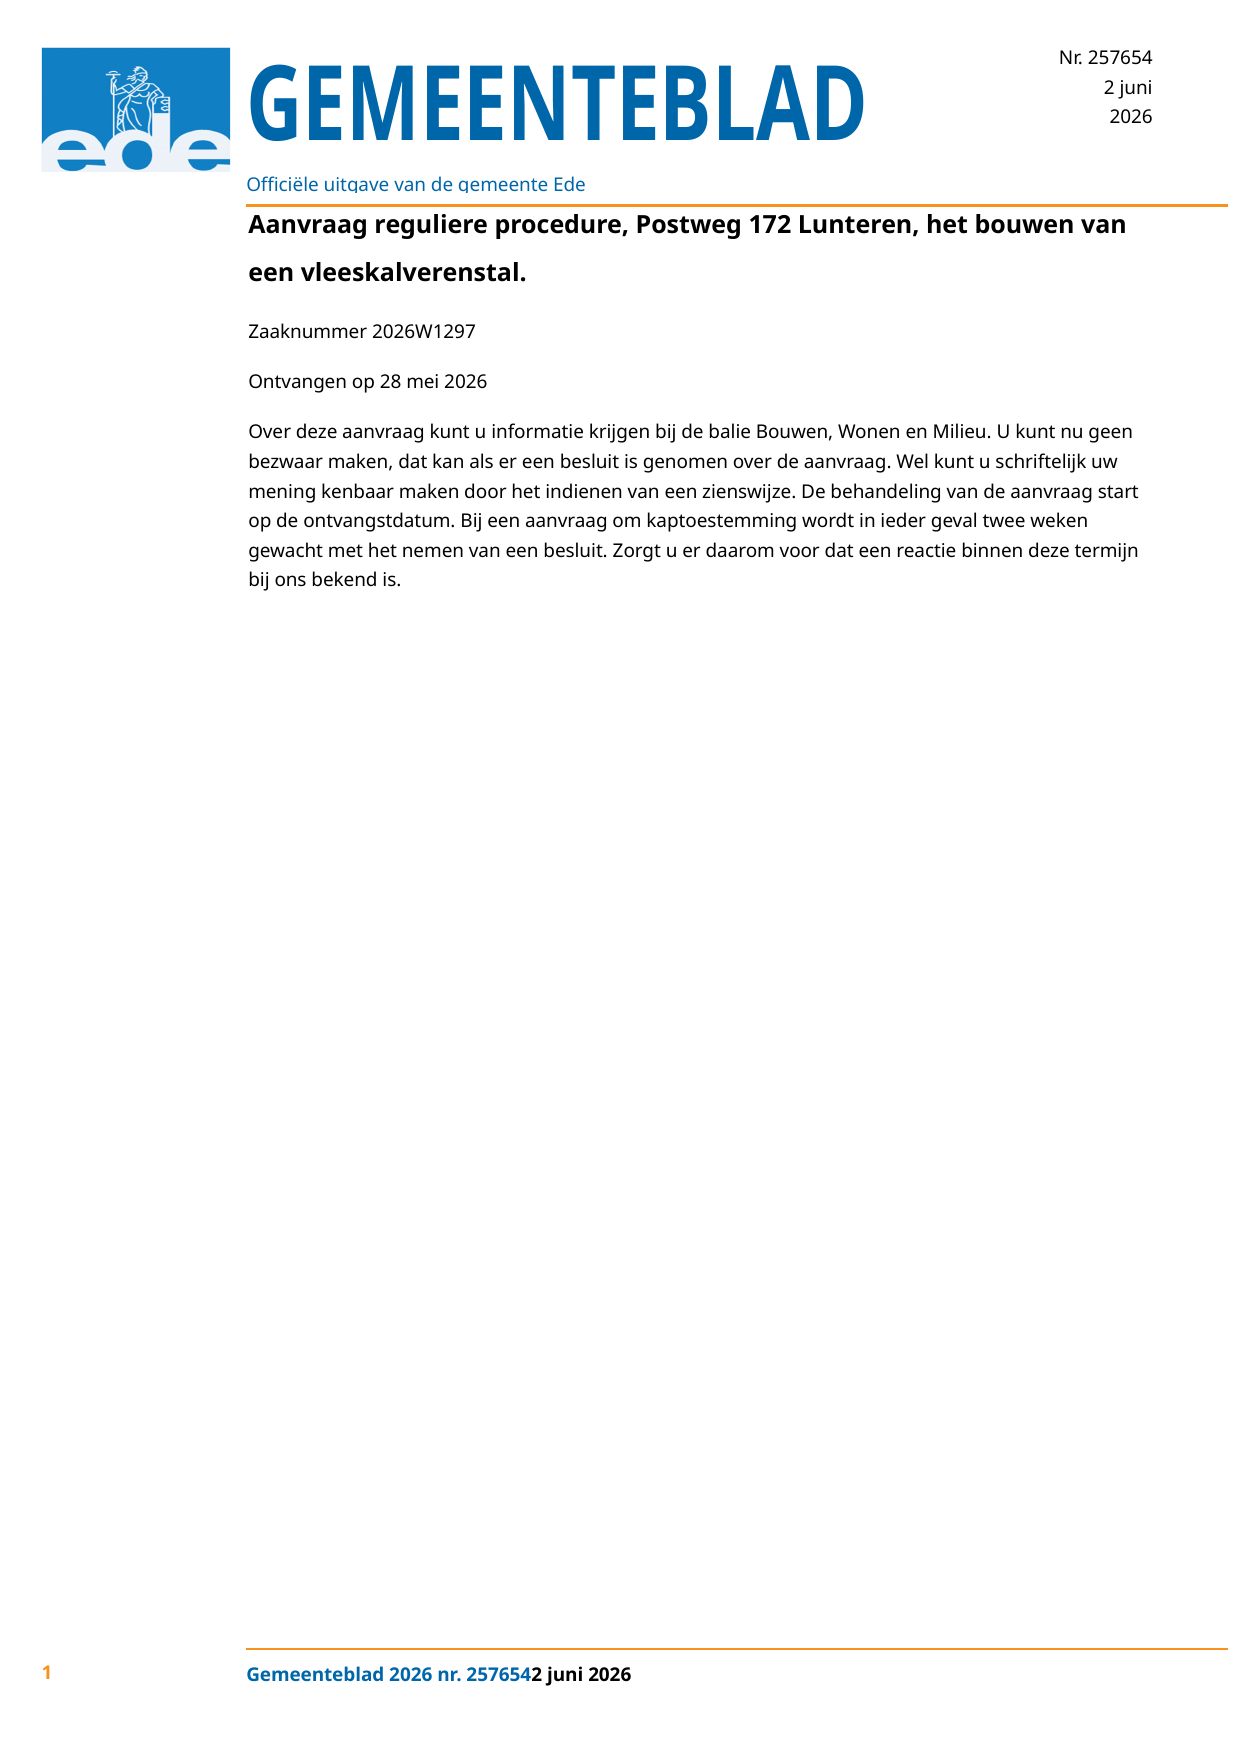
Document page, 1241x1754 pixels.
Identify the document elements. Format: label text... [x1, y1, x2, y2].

text Over deze aanvraag kunt u informatie krijgen bij de balie Bouwen, Wonen en Milieu. U kunt nu geen bezwaar maken, dat kan als er een besluit is genomen over de aanvraag. Wel kunt u schriftelijk uw mening kenbaar maken door het indienen van een zienswijze. De behandeling van de aanvraag start op de ontvangstdatum. Bij een aanvraag om kaptoestemming wordt in ieder geval twee weken gewacht met het nemen van een besluit. Zorgt u er daarom voor dat een reactie binnen deze termijn bij ons bekend is. [248, 419, 1152, 592]
text Zaaknummer 2026W1297 [248, 318, 1152, 344]
text Ontvangen op 28 mei 2026 [248, 368, 1152, 394]
text Aanvraag reguliere procedure, Postweg 172 Lunteren, het bouwen van een vleeskalverenstal. [248, 207, 1152, 288]
picture [41, 47, 231, 172]
